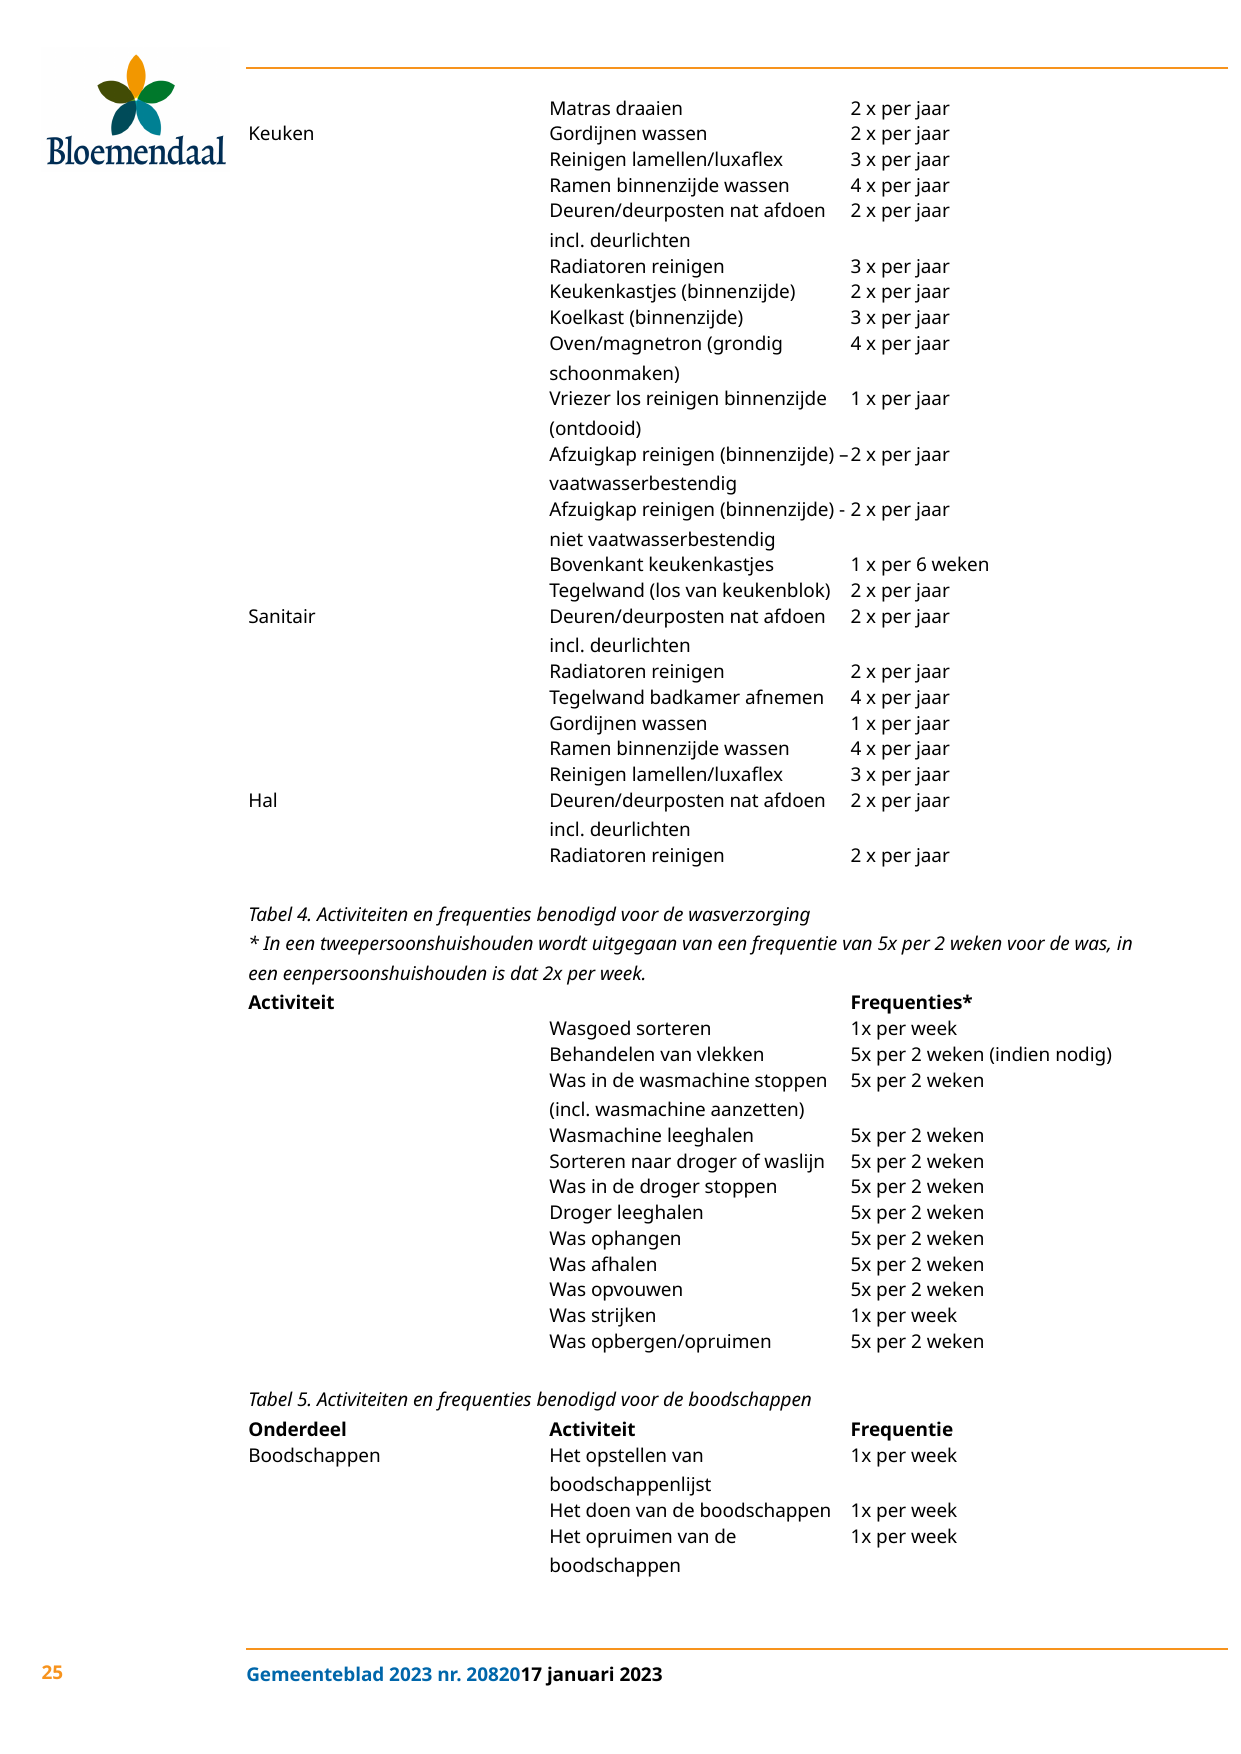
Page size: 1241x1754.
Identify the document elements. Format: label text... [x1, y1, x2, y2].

table_cell Keuken [248, 121, 549, 603]
table_cell Bovenkant keukenkastjes [549, 551, 850, 577]
table_cell Was strijken [549, 1302, 850, 1328]
table_cell Sorteren naar droger of waslijn [549, 1148, 850, 1173]
table_cell Sanitair [248, 603, 549, 735]
table_cell 1 x per jaar [850, 386, 1152, 441]
table_cell 3 x per jaar [850, 761, 1152, 787]
text * In een tweepersoonshuishouden wordt uitgegaan van een frequentie van 5x per 2 weken voor de was, in een eenpersoonshuishouden is dat 2x per week. [248, 930, 1152, 986]
table_cell Het doen van de boodschappen [549, 1497, 850, 1523]
table_cell Het opruimen van de boodschappen [549, 1523, 850, 1578]
table_cell Tegelwand badkamer afnemen [549, 684, 850, 710]
table_cell 2 x per jaar [850, 496, 1152, 551]
table_cell Koelkast (binnenzijde) [549, 305, 850, 330]
table_cell [248, 95, 549, 121]
table_cell 5x per 2 weken [850, 1148, 1152, 1173]
table_cell 4 x per jaar [850, 684, 1152, 710]
table_cell Matras draaien [549, 95, 850, 121]
table_cell 3 x per jaar [850, 146, 1152, 172]
table_cell 5x per 2 weken [850, 1328, 1152, 1354]
table_cell 5x per 2 weken [850, 1225, 1152, 1251]
table_cell Was opbergen/opruimen [549, 1328, 850, 1354]
table_cell 2 x per jaar [850, 279, 1152, 304]
table_cell 1x per week [850, 1497, 1152, 1523]
table_cell Deuren/deurposten nat afdoen incl. deurlichten [549, 603, 850, 658]
table_cell 5x per 2 weken (indien nodig) [850, 1041, 1152, 1067]
table_cell Reinigen lamellen/luxaflex [549, 761, 850, 787]
table_cell 4 x per jaar [850, 172, 1152, 198]
table_cell Radiatoren reinigen [549, 253, 850, 279]
table_cell Gordijnen wassen [549, 121, 850, 146]
table_cell 2 x per jaar [850, 787, 1152, 842]
table_cell Was opvouwen [549, 1276, 850, 1302]
table_cell 5x per 2 weken [850, 1251, 1152, 1276]
table_cell Tegelwand (los van keukenblok) [549, 577, 850, 603]
table_cell 1x per week [850, 1015, 1152, 1041]
table_cell 2 x per jaar [850, 95, 1152, 121]
table_cell [248, 1015, 549, 1354]
table_cell Hal [248, 787, 549, 842]
table_cell Wasgoed sorteren [549, 1015, 850, 1041]
table_cell 5x per 2 weken [850, 1067, 1152, 1122]
table_cell 5x per 2 weken [850, 1199, 1152, 1225]
table_header Frequenties* [850, 990, 1152, 1015]
table_cell Ramen binnenzijde wassen [549, 172, 850, 198]
table_cell Was in de wasmachine stoppen (incl. wasmachine aanzetten) [549, 1067, 850, 1122]
table_cell Boodschappen [248, 1442, 549, 1578]
table_cell 5x per 2 weken [850, 1174, 1152, 1199]
table_header [549, 990, 850, 1015]
table_cell Was in de droger stoppen [549, 1174, 850, 1199]
table_header Onderdeel [248, 1416, 549, 1442]
table_cell Reinigen lamellen/luxaflex [549, 146, 850, 172]
table_cell Was ophangen [549, 1225, 850, 1251]
table_cell 5x per 2 weken [850, 1276, 1152, 1302]
table_cell 2 x per jaar [850, 441, 1152, 496]
table_cell 3 x per jaar [850, 253, 1152, 279]
table_cell Radiatoren reinigen [549, 842, 850, 868]
table_cell 2 x per jaar [850, 577, 1152, 603]
table_cell Gordijnen wassen [549, 710, 850, 735]
table_cell Vriezer los reinigen binnenzijde (ontdooid) [549, 386, 850, 441]
table_cell Deuren/deurposten nat afdoen incl. deurlichten [549, 198, 850, 253]
text Tabel 4. Activiteiten en frequenties benodigd voor de wasverzorging [248, 901, 1152, 926]
picture [41, 47, 231, 172]
table_cell 1x per week [850, 1442, 1152, 1497]
table_cell Deuren/deurposten nat afdoen incl. deurlichten [549, 787, 850, 842]
table_cell 5x per 2 weken [850, 1122, 1152, 1148]
table_cell 4 x per jaar [850, 330, 1152, 386]
table_cell 1 x per 6 weken [850, 551, 1152, 577]
table_cell [248, 842, 549, 868]
table_cell Droger leeghalen [549, 1199, 850, 1225]
table_cell 1x per week [850, 1302, 1152, 1328]
table_cell [248, 761, 549, 787]
table_header Frequentie [850, 1416, 1152, 1442]
table_cell 1 x per jaar [850, 710, 1152, 735]
table_cell 1x per week [850, 1523, 1152, 1578]
table_cell Was afhalen [549, 1251, 850, 1276]
table_cell 2 x per jaar [850, 603, 1152, 658]
table_cell 2 x per jaar [850, 121, 1152, 146]
table_cell Ramen binnenzijde wassen [549, 735, 850, 761]
table_cell 2 x per jaar [850, 198, 1152, 253]
table_cell 3 x per jaar [850, 305, 1152, 330]
table_cell Radiatoren reinigen [549, 658, 850, 684]
text Tabel 5. Activiteiten en frequenties benodigd voor de boodschappen [248, 1386, 1152, 1412]
table_cell Behandelen van vlekken [549, 1041, 850, 1067]
table_cell Keukenkastjes (binnenzijde) [549, 279, 850, 304]
table_header Activiteit [549, 1416, 850, 1442]
table_cell 2 x per jaar [850, 842, 1152, 868]
table_cell 4 x per jaar [850, 735, 1152, 761]
table_cell Afzuigkap reinigen (binnenzijde) - niet vaatwasserbestendig [549, 496, 850, 551]
table_cell Oven/magnetron (grondig schoonmaken) [549, 330, 850, 386]
table_cell 2 x per jaar [850, 658, 1152, 684]
table_cell Afzuigkap reinigen (binnenzijde) – vaatwasserbestendig [549, 441, 850, 496]
table_header Activiteit [248, 990, 549, 1015]
table_cell [248, 735, 549, 761]
table_cell Het opstellen van boodschappenlijst [549, 1442, 850, 1497]
table_cell Wasmachine leeghalen [549, 1122, 850, 1148]
